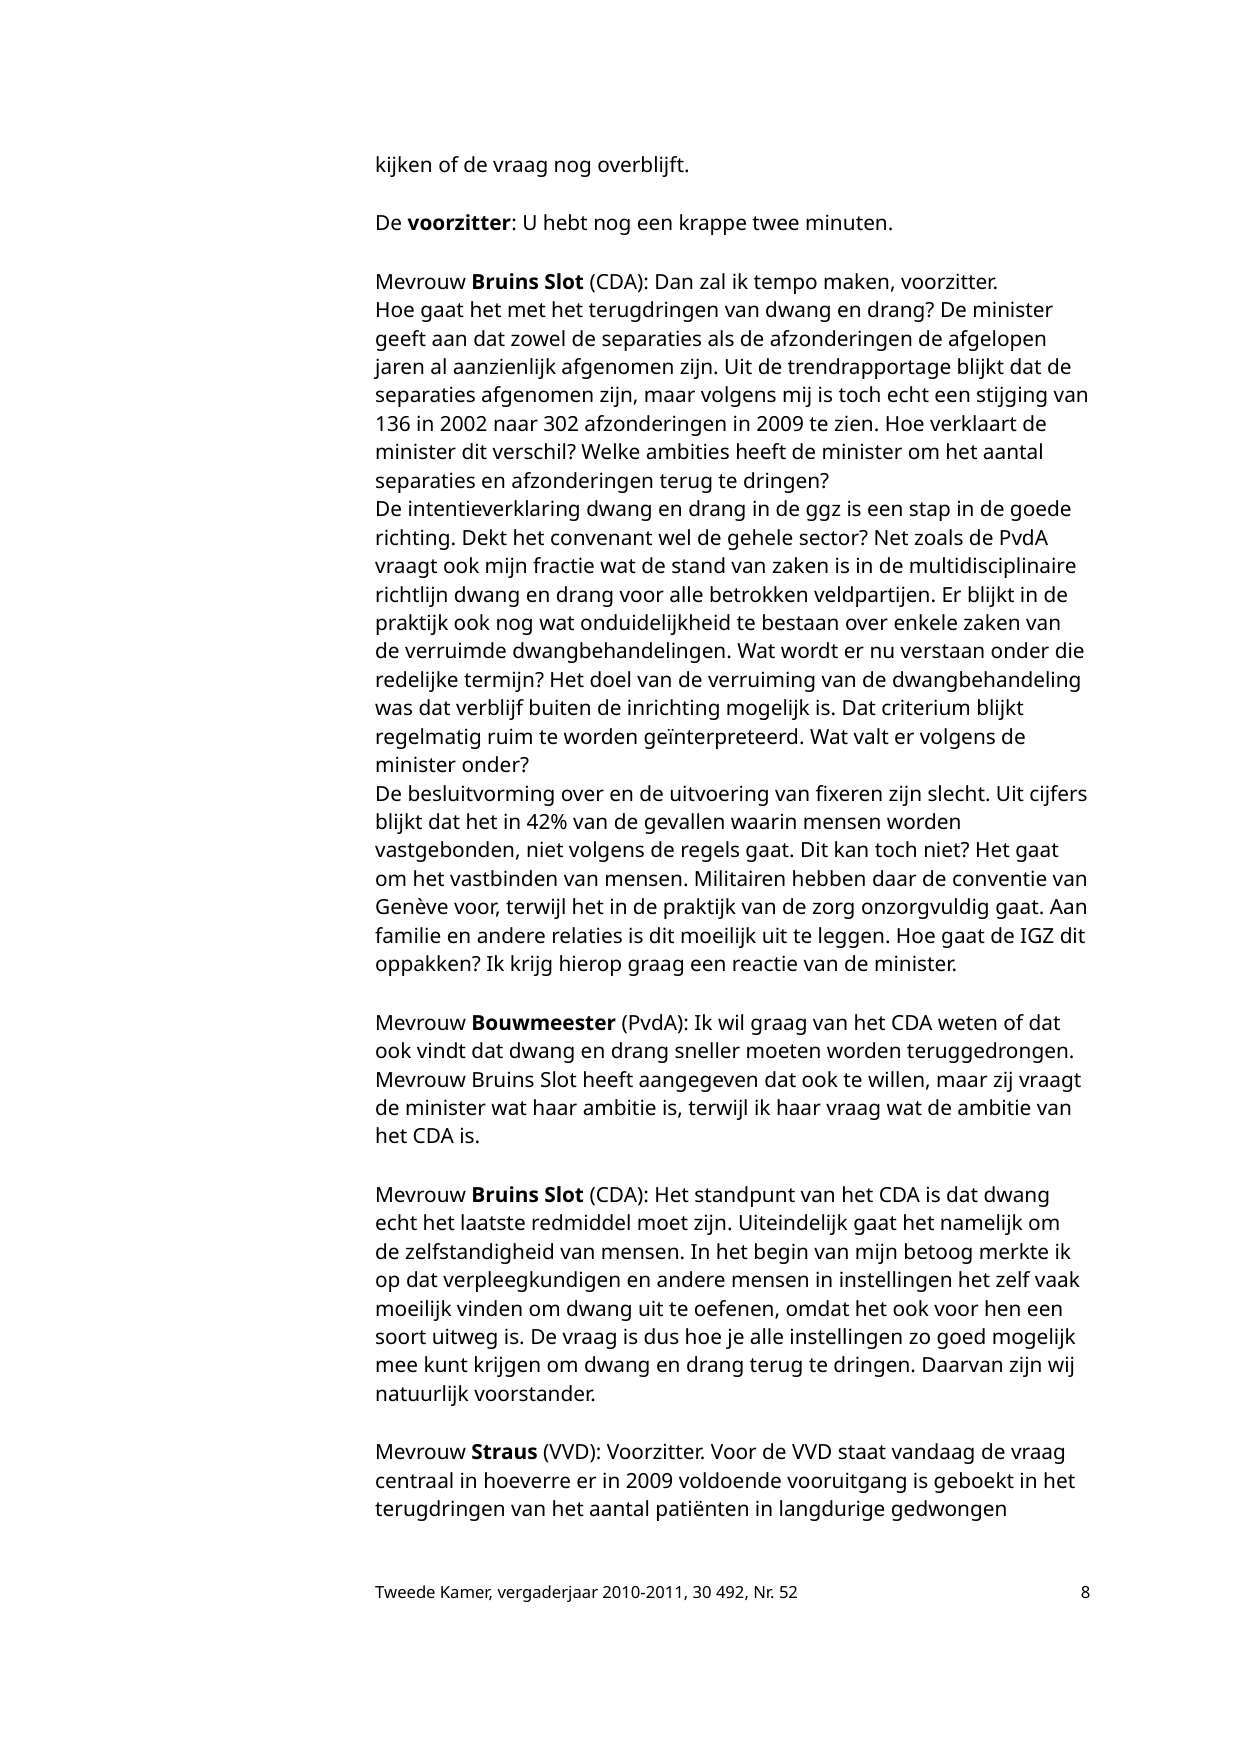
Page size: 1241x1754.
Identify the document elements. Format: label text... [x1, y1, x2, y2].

text De besluitvorming over en de uitvoering van fixeren zijn slecht. Uit cijfers blijkt dat het in 42% van de gevallen waarin mensen worden vastgebonden, niet volgens de regels gaat. Dit kan toch niet? Het gaat om het vastbinden van mensen. Militairen hebben daar de conventie van Genève voor, terwijl het in de praktijk van de zorg onzorgvuldig gaat. Aan familie en andere relaties is dit moeilijk uit te leggen. Hoe gaat de IGZ dit oppakken? Ik krijg hierop graag een reactie van de minister. [375, 779, 1090, 978]
text Mevrouw Straus (VVD): Voorzitter. Voor de VVD staat vandaag de vraag centraal in hoeverre er in 2009 voldoende vooruitgang is geboekt in het terugdringen van het aantal patiënten in langdurige gedwongen [375, 1437, 1090, 1523]
text Mevrouw Bouwmeester (PvdA): Ik wil graag van het CDA weten of dat ook vindt dat dwang en drang sneller moeten worden teruggedrongen. Mevrouw Bruins Slot heeft aangegeven dat ook te willen, maar zij vraagt de minister wat haar ambitie is, terwijl ik haar vraag wat de ambitie van het CDA is. [375, 1008, 1090, 1150]
text Hoe gaat het met het terugdringen van dwang en drang? De minister geeft aan dat zowel de separaties als de afzonderingen de afgelopen jaren al aanzienlijk afgenomen zijn. Uit de trendrapportage blijkt dat de separaties afgenomen zijn, maar volgens mij is toch echt een stijging van 136 in 2002 naar 302 afzonderingen in 2009 te zien. Hoe verklaart de minister dit verschil? Welke ambities heeft de minister om het aantal separaties en afzonderingen terug te dringen? [375, 295, 1090, 494]
text De voorzitter: U hebt nog een krappe twee minuten. [375, 208, 1090, 237]
text De intentieverklaring dwang en drang in de ggz is een stap in de goede richting. Dekt het convenant wel de gehele sector? Net zoals de PvdA vraagt ook mijn fractie wat de stand van zaken is in de multidisciplinaire richtlijn dwang en drang voor alle betrokken veldpartijen. Er blijkt in de praktijk ook nog wat onduidelijkheid te bestaan over enkele zaken van de verruimde dwangbehandelingen. Wat wordt er nu verstaan onder die redelijke termijn? Het doel van de verruiming van de dwangbehandeling was dat verblijf buiten de inrichting mogelijk is. Dat criterium blijkt regelmatig ruim te worden geïnterpreteerd. Wat valt er volgens de minister onder? [375, 494, 1090, 779]
text Mevrouw Bruins Slot (CDA): Dan zal ik tempo maken, voorzitter. [375, 267, 1090, 295]
text Mevrouw Bruins Slot (CDA): Het standpunt van het CDA is dat dwang echt het laatste redmiddel moet zijn. Uiteindelijk gaat het namelijk om de zelfstandigheid van mensen. In het begin van mijn betoog merkte ik op dat verpleegkundigen en andere mensen in instellingen het zelf vaak moeilijk vinden om dwang uit te oefenen, omdat het ook voor hen een soort uitweg is. De vraag is dus hoe je alle instellingen zo goed mogelijk mee kunt krijgen om dwang en drang terug te dringen. Daarvan zijn wij natuurlijk voorstander. [375, 1180, 1090, 1407]
text kijken of de vraag nog overblijft. [375, 150, 1090, 178]
